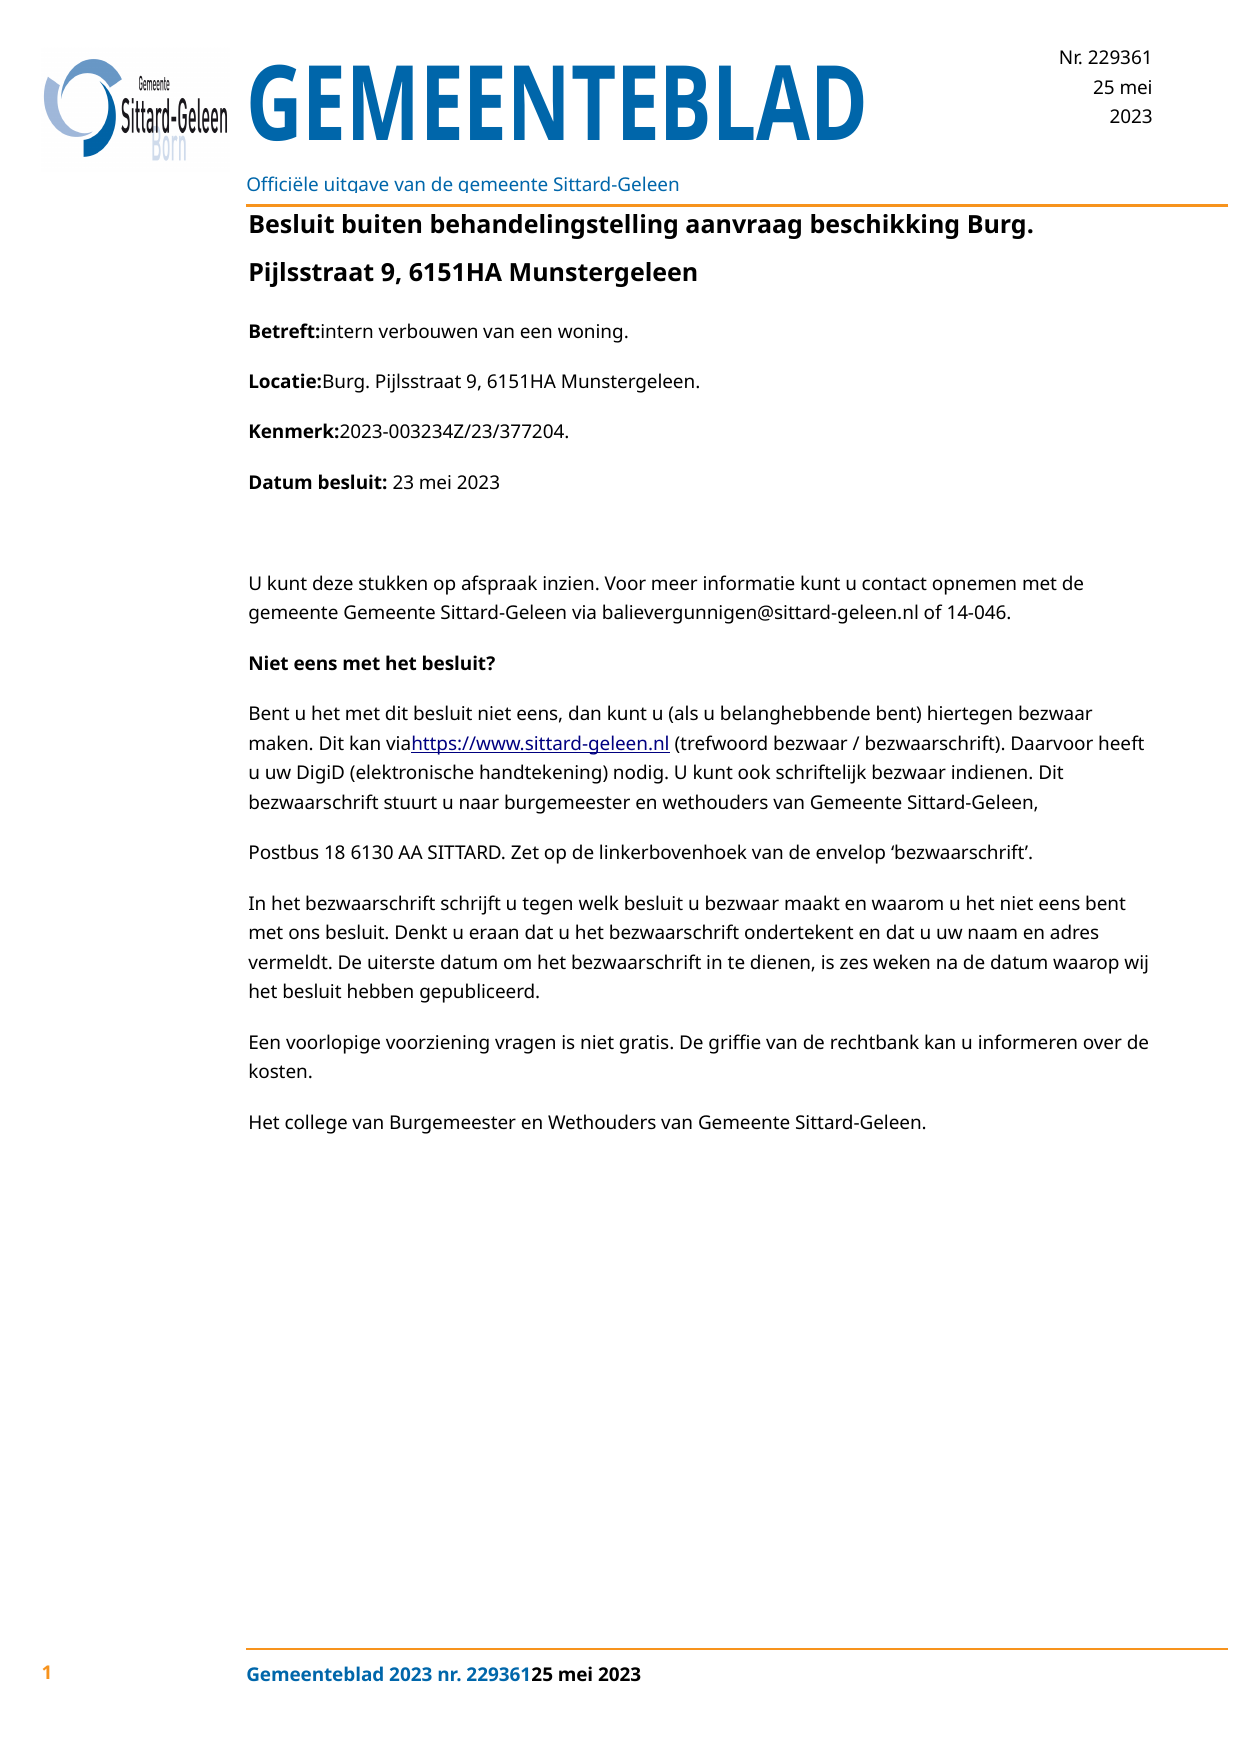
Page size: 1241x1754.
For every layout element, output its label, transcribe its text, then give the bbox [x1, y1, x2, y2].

text In het bezwaarschrift schrijft u tegen welk besluit u bezwaar maakt en waarom u het niet eens bent met ons besluit. Denkt u eraan dat u het bezwaarschrift ondertekent en dat u uw naam en adres vermeldt. De uiterste datum om het bezwaarschrift in te dienen, is zes weken na de datum waarop wij het besluit hebben gepubliceerd. [248, 890, 1152, 1004]
text Besluit buiten behandelingstelling aanvraag beschikking Burg. Pijlsstraat 9, 6151HA Munstergeleen [248, 207, 1152, 288]
picture [41, 47, 231, 172]
text Het college van Burgemeester en Wethouders van Gemeente Sittard-Geleen. [248, 1109, 1152, 1135]
text Niet eens met het besluit? [248, 650, 1152, 676]
text Kenmerk:2023-003234Z/23/377204. [248, 419, 1152, 444]
text Postbus 18 6130 AA SITTARD. Zet op de linkerbovenhoek van de envelop ‘bezwaarschrift’. [248, 839, 1152, 865]
text Locatie:Burg. Pijlsstraat 9, 6151HA Munstergeleen. [248, 368, 1152, 394]
text Betreft:intern verbouwen van een woning. [248, 318, 1152, 344]
text U kunt deze stukken op afspraak inzien. Voor meer informatie kunt u contact opnemen met de gemeente Gemeente Sittard-Geleen via balievergunnigen@sittard-geleen.nl of 14-046. [248, 570, 1152, 625]
text Een voorlopige voorziening vragen is niet gratis. De griffie van de rechtbank kan u informeren over de kosten. [248, 1029, 1152, 1084]
text Bent u het met dit besluit niet eens, dan kunt u (als u belanghebbende bent) hiertegen bezwaar maken. Dit kan viahttps://www.sittard-geleen.nl (trefwoord bezwaar / bezwaarschrift). Daarvoor heeft u uw DigiD (elektronische handtekening) nodig. U kunt ook schriftelijk bezwaar indienen. Dit bezwaarschrift stuurt u naar burgemeester en wethouders van Gemeente Sittard-Geleen, [248, 700, 1152, 815]
text Datum besluit: 23 mei 2023 [248, 469, 1152, 495]
